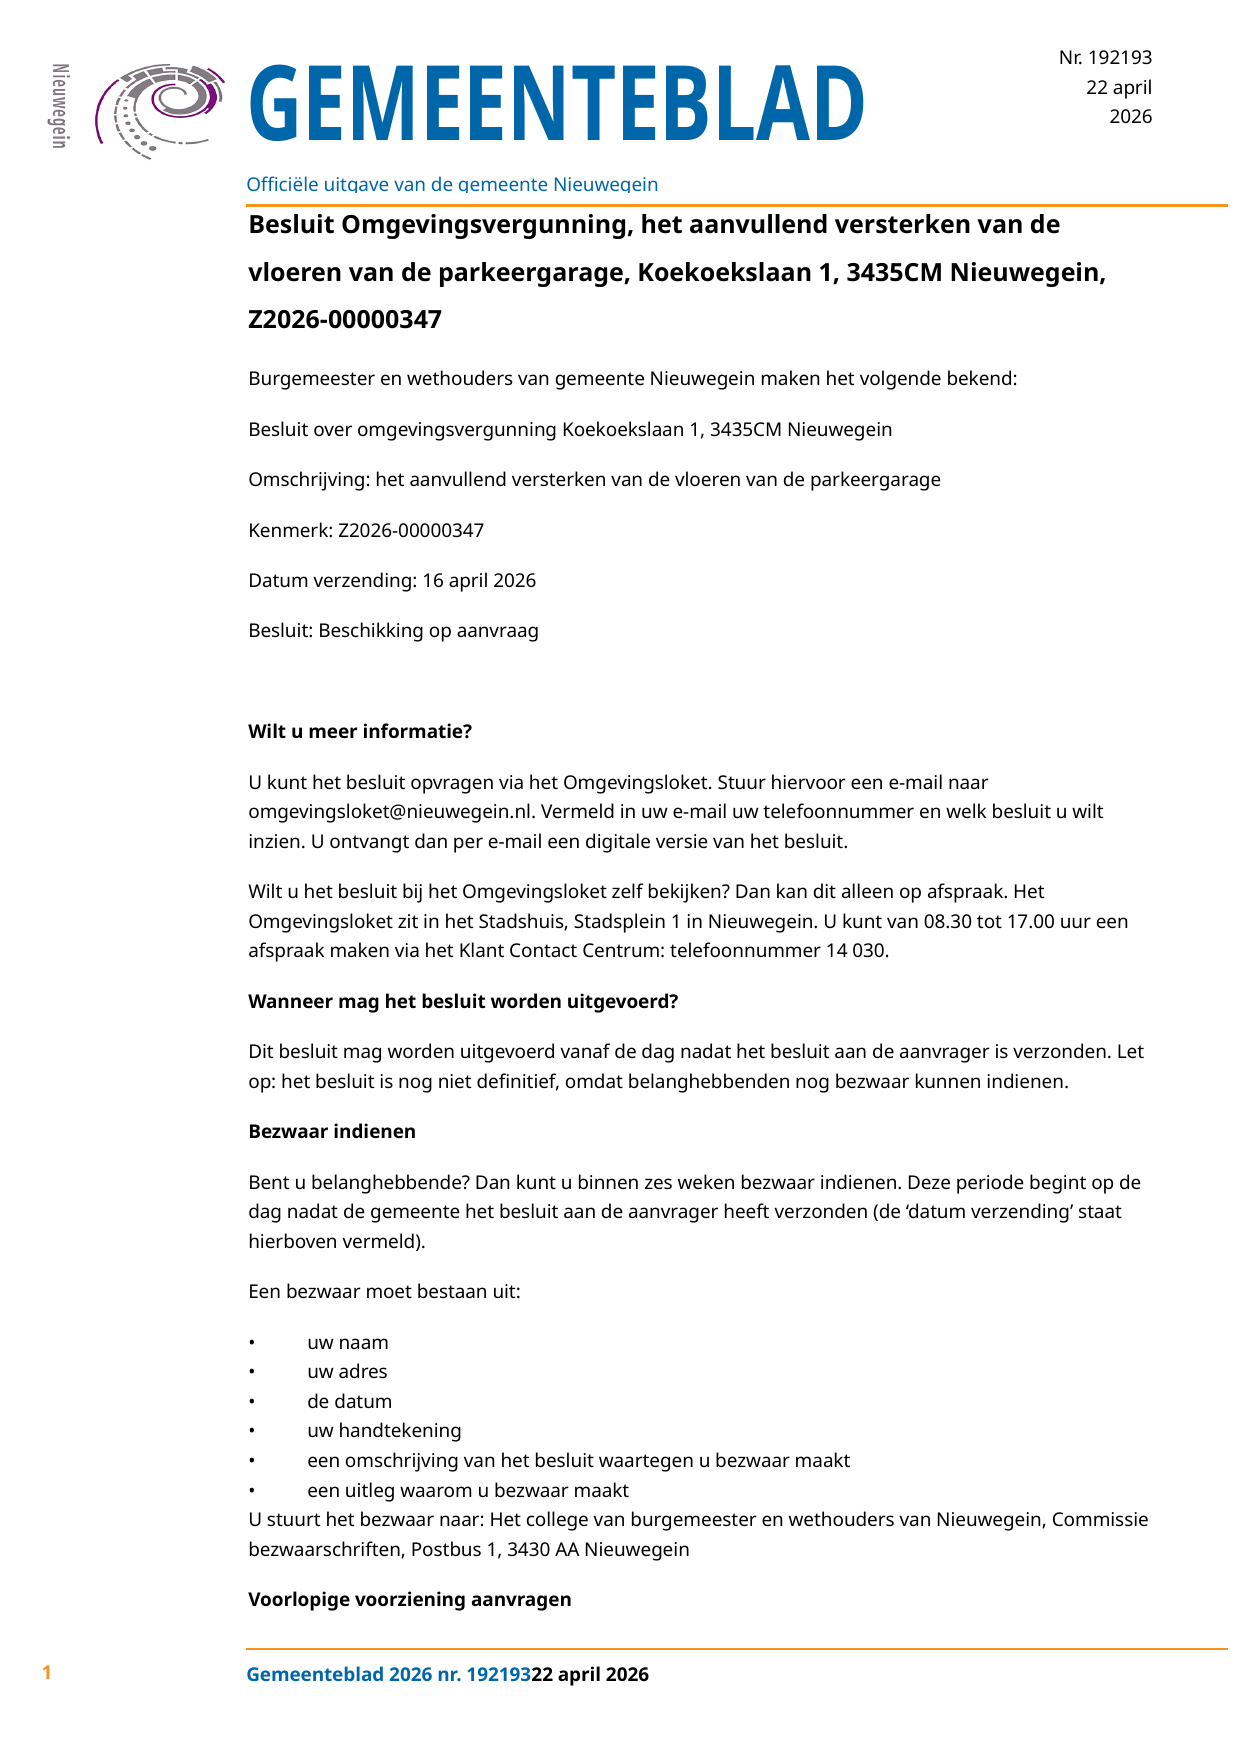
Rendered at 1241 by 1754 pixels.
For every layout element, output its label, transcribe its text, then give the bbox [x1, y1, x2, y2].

list uw handtekening [248, 1418, 1152, 1443]
list uw naam [248, 1329, 1152, 1354]
text Datum verzending: 16 april 2026 [248, 567, 1152, 593]
text Wilt u het besluit bij het Omgevingsloket zelf bekijken? Dan kan dit alleen op afspraak. Het Omgevingsloket zit in het Stadshuis, Stadsplein 1 in Nieuwegein. U kunt van 08.30 tot 17.00 uur een afspraak maken via het Klant Contact Centrum: telefoonnummer 14 030. [248, 878, 1152, 963]
text Besluit: Beschikking op aanvraag [248, 618, 1152, 643]
text Voorlopige voorziening aanvragen [248, 1586, 1152, 1612]
text Dit besluit mag worden uitgevoerd vanaf de dag nadat het besluit aan de aanvrager is verzonden. Let op: het besluit is nog niet definitief, omdat belanghebbenden nog bezwaar kunnen indienen. [248, 1038, 1152, 1094]
text Bezwaar indienen [248, 1118, 1152, 1144]
text Burgemeester en wethouders van gemeente Nieuwegein maken het volgende bekend: [248, 366, 1152, 391]
text Kenmerk: Z2026-00000347 [248, 517, 1152, 542]
text Wanneer mag het besluit worden uitgevoerd? [248, 988, 1152, 1014]
text U stuurt het bezwaar naar: Het college van burgemeester en wethouders van Nieuwegein, Commissie bezwaarschriften, Postbus 1, 3430 AA Nieuwegein [248, 1506, 1152, 1562]
list een omschrijving van het besluit waartegen u bezwaar maakt [248, 1447, 1152, 1473]
text Wilt u meer informatie? [248, 718, 1152, 744]
text U kunt het besluit opvragen via het Omgevingsloket. Stuur hiervoor een e-mail naar omgevingsloket@nieuwegein.nl. Vermeld in uw e-mail uw telefoonnummer en welk besluit u wilt inzien. U ontvangt dan per e-mail een digitale versie van het besluit. [248, 769, 1152, 854]
list een uitleg waarom u bezwaar maakt [248, 1477, 1152, 1502]
text Een bezwaar moet bestaan uit: [248, 1278, 1152, 1304]
list uw adres [248, 1358, 1152, 1384]
text Omschrijving: het aanvullend versterken van de vloeren van de parkeergarage [248, 466, 1152, 492]
list de datum [248, 1388, 1152, 1414]
text Besluit over omgevingsvergunning Koekoekslaan 1, 3435CM Nieuwegein [248, 416, 1152, 442]
text Besluit Omgevingsvergunning, het aanvullend versterken van de vloeren van de parkeergarage, Koekoekslaan 1, 3435CM Nieuwegein, Z2026-00000347 [248, 207, 1152, 336]
picture [41, 47, 231, 172]
text Bent u belanghebbende? Dan kunt u binnen zes weken bezwaar indienen. Deze periode begint op de dag nadat de gemeente het besluit aan de aanvrager heeft verzonden (de ‘datum verzending’ staat hierboven vermeld). [248, 1169, 1152, 1254]
